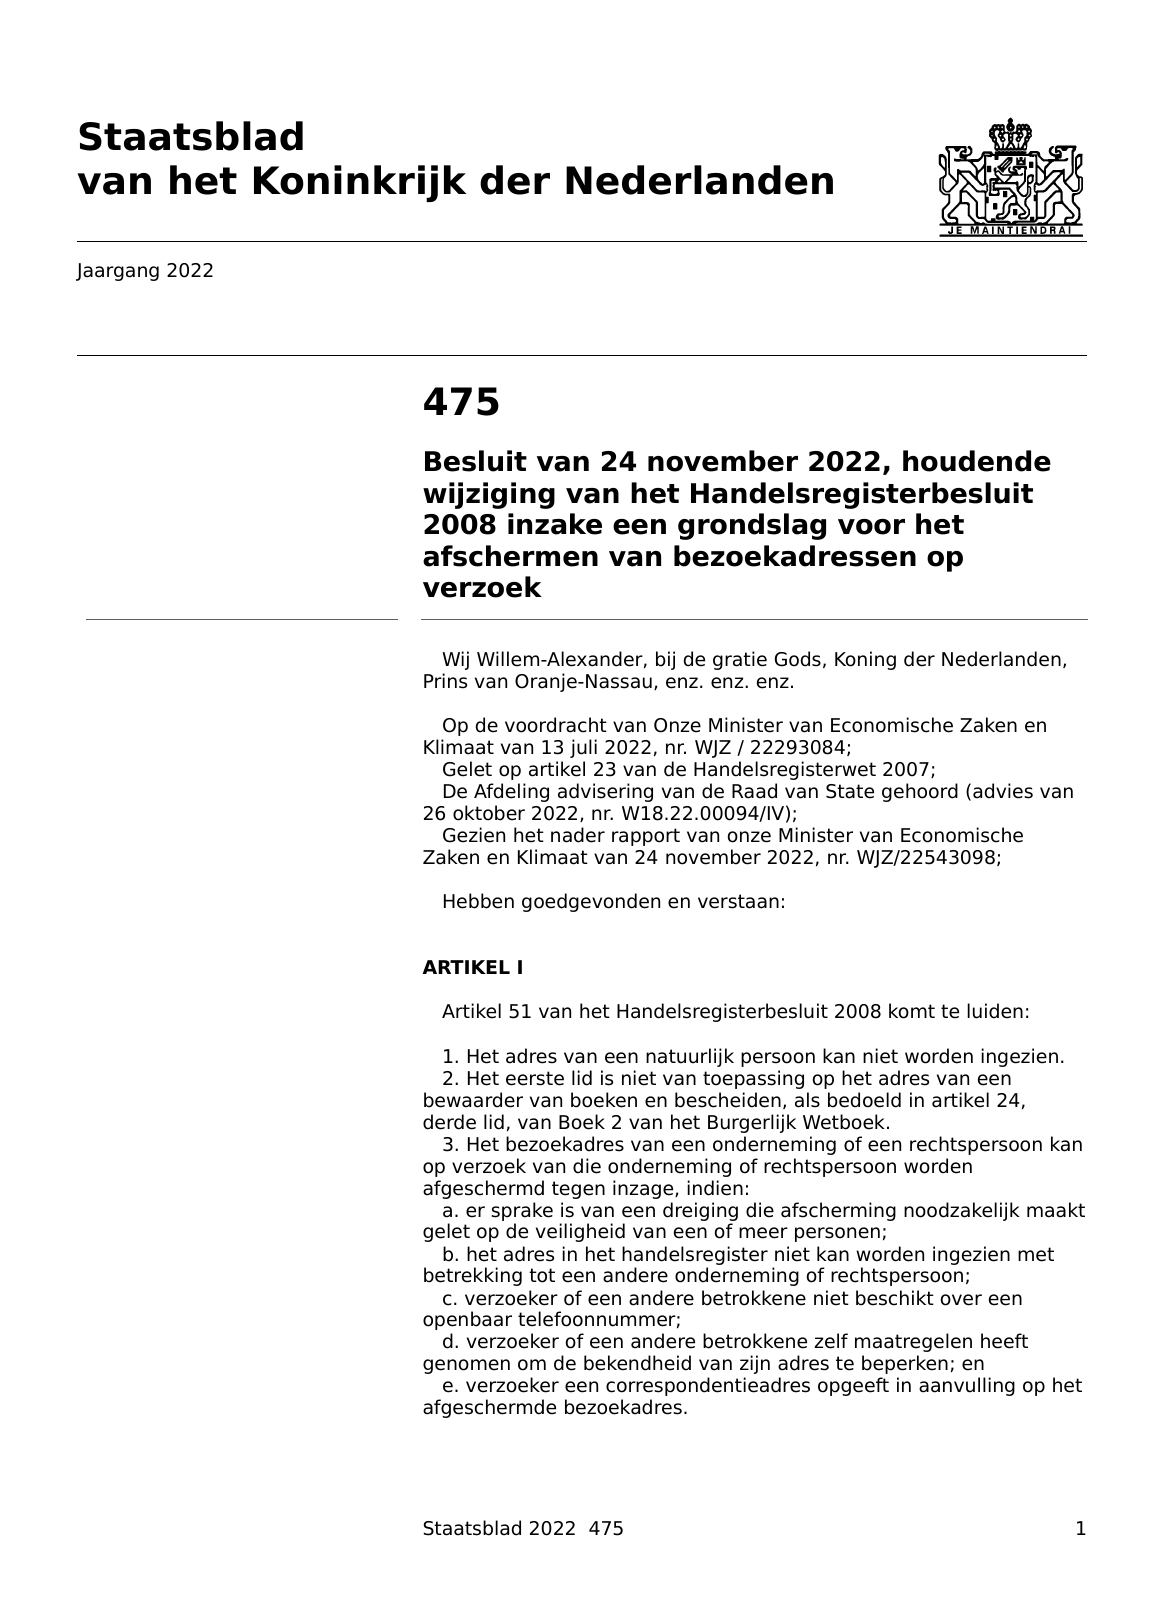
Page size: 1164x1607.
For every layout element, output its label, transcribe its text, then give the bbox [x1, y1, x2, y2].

text d. verzoeker of een andere betrokkene zelf maatregelen heeft genomen om de bekendheid van zijn adres te beperken; en [422, 1331, 1087, 1375]
text 2. Het eerste lid is niet van toepassing op het adres van een bewaarder van boeken en bescheiden, als bedoeld in artikel 24, derde lid, van Boek 2 van het Burgerlijk Wetboek. [422, 1068, 1087, 1133]
text e. verzoeker een correspondentieadres opgeeft in aanvulling op het afgeschermde bezoekadres. [422, 1375, 1087, 1419]
text Besluit van 24 november 2022, houdende wijziging van het Handelsregisterbesluit 2008 inzake een grondslag voor het afschermen van bezoekadressen op verzoek [422, 447, 1087, 604]
text b. het adres in het handelsregister niet kan worden ingezien met betrekking tot een andere onderneming of rechtspersoon; [422, 1243, 1087, 1287]
table_cell Jaargang 2022 [77, 242, 1087, 355]
text Hebben goedgevonden en verstaan: [422, 891, 1087, 913]
text Gelet op artikel 23 van de Handelsregisterwet 2007; [422, 759, 1087, 781]
text c. verzoeker of een andere betrokkene niet beschikt over een openbaar telefoonnummer; [422, 1287, 1087, 1331]
text Gezien het nader rapport van onze Minister van Economische Zaken en Klimaat van 24 november 2022, nr. WJZ/22543098; [422, 825, 1087, 869]
text a. er sprake is van een dreiging die afscherming noodzakelijk maakt gelet op de veiligheid van een of meer personen; [422, 1199, 1087, 1243]
text Artikel 51 van het Handelsregisterbesluit 2008 komt te luiden: [422, 1001, 1087, 1023]
text 1. Het adres van een natuurlijk persoon kan niet worden ingezien. [422, 1046, 1087, 1068]
text De Afdeling advisering van de Raad van State gehoord (advies van 26 oktober 2022, nr. W18.22.00094/IV); [422, 781, 1087, 825]
picture [936, 115, 1087, 240]
text Wij Willem-Alexander, bij de gratie Gods, Koning der Nederlanden, Prins van Oranje-Nassau, enz. enz. enz. [422, 649, 1087, 693]
text 3. Het bezoekadres van een onderneming of een rechtspersoon kan op verzoek van die onderneming of rechtspersoon worden afgeschermd tegen inzage, indien: [422, 1133, 1087, 1199]
table_header [886, 100, 1087, 241]
table_header Staatsblad van het Koninkrijk der Nederlanden [77, 100, 886, 241]
subtitle ARTIKEL I [422, 957, 1087, 979]
subtitle 475 [422, 381, 1087, 424]
text Op de voordracht van Onze Minister van Economische Zaken en Klimaat van 13 juli 2022, nr. WJZ / 22293084; [422, 715, 1087, 759]
